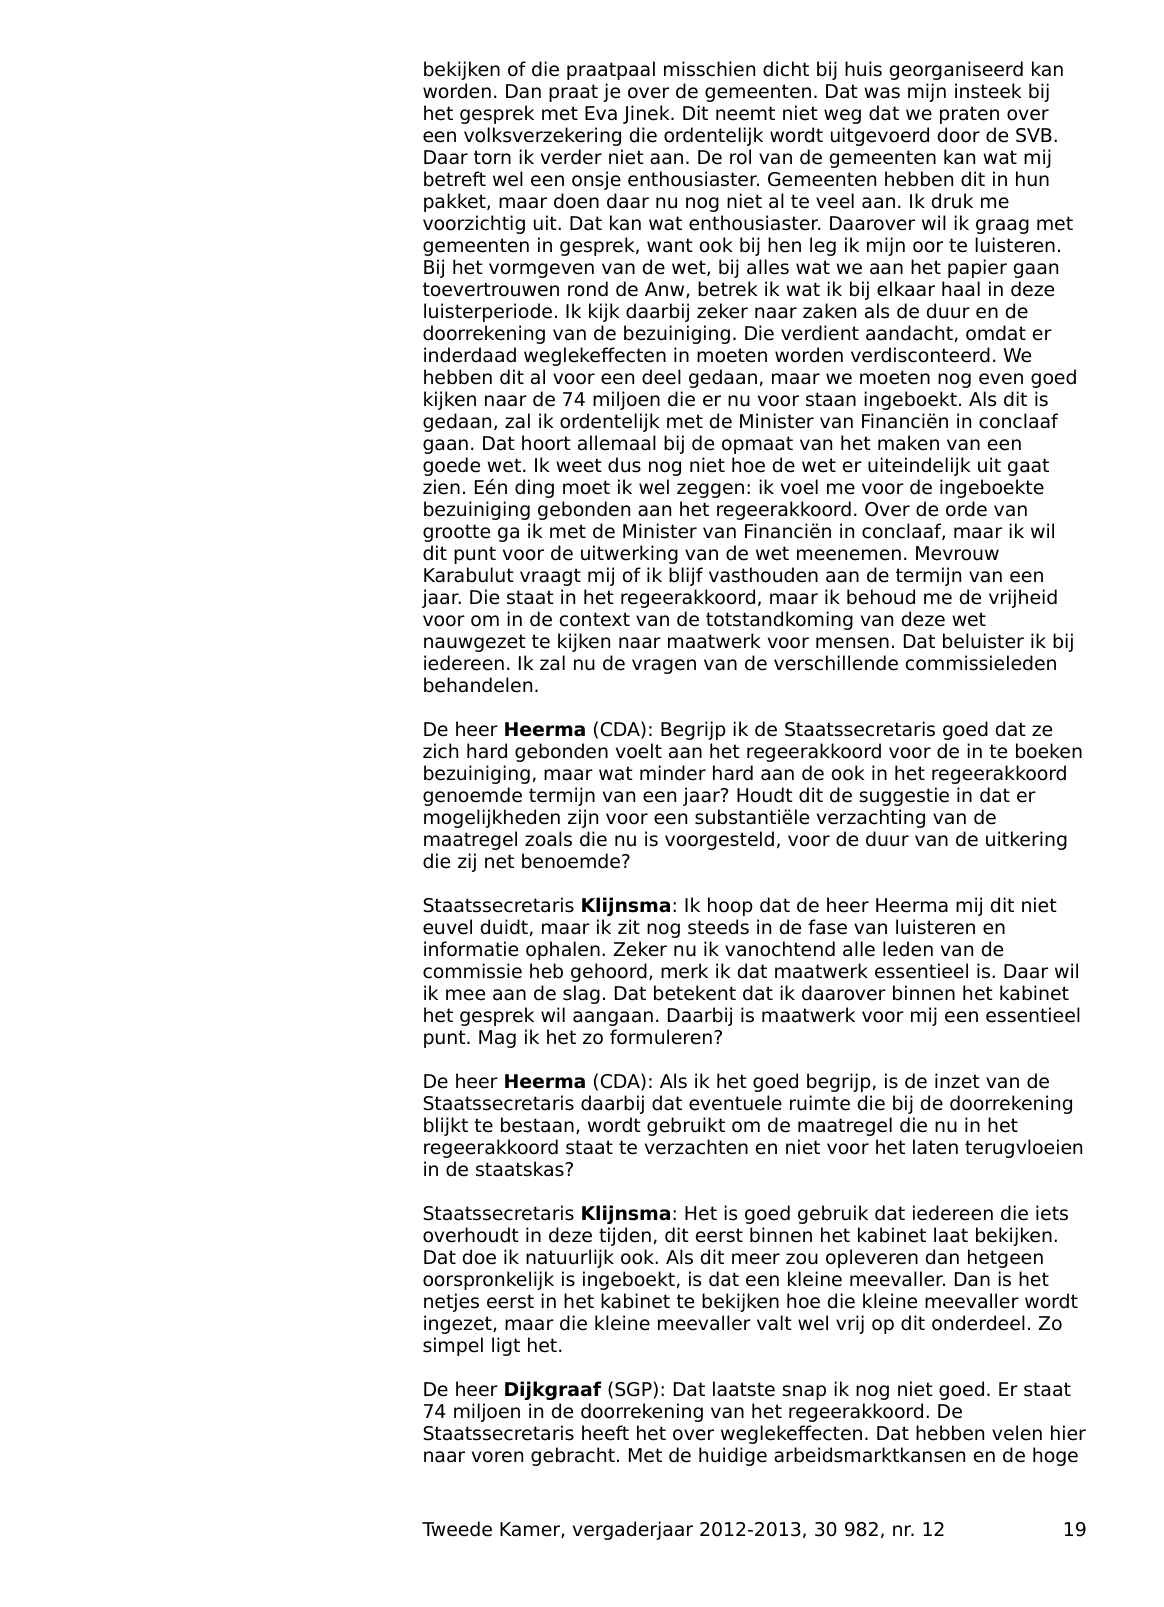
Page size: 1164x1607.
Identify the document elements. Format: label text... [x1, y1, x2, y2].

text De heer Dijkgraaf (SGP): Dat laatste snap ik nog niet goed. Er staat 74 miljoen in de doorrekening van het regeerakkoord. De Staatssecretaris heeft het over weglekeffecten. Dat hebben velen hier naar voren gebracht. Met de huidige arbeidsmarktkansen en de hoge [422, 1379, 1087, 1467]
text bekijken of die praatpaal misschien dicht bij huis georganiseerd kan worden. Dan praat je over de gemeenten. Dat was mijn insteek bij het gesprek met Eva Jinek. Dit neemt niet weg dat we praten over een volksverzekering die ordentelijk wordt uitgevoerd door de SVB. Daar torn ik verder niet aan. De rol van de gemeenten kan wat mij betreft wel een onsje enthousiaster. Gemeenten hebben dit in hun pakket, maar doen daar nu nog niet al te veel aan. Ik druk me voorzichtig uit. Dat kan wat enthousiaster. Daarover wil ik graag met gemeenten in gesprek, want ook bij hen leg ik mijn oor te luisteren. [422, 59, 1087, 257]
text Staatssecretaris Klijnsma: Het is goed gebruik dat iedereen die iets overhoudt in deze tijden, dit eerst binnen het kabinet laat bekijken. Dat doe ik natuurlijk ook. Als dit meer zou opleveren dan hetgeen oorspronkelijk is ingeboekt, is dat een kleine meevaller. Dan is het netjes eerst in het kabinet te bekijken hoe die kleine meevaller wordt ingezet, maar die kleine meevaller valt wel vrij op dit onderdeel. Zo simpel ligt het. [422, 1203, 1087, 1357]
text Staatssecretaris Klijnsma: Ik hoop dat de heer Heerma mij dit niet euvel duidt, maar ik zit nog steeds in de fase van luisteren en informatie ophalen. Zeker nu ik vanochtend alle leden van de commissie heb gehoord, merk ik dat maatwerk essentieel is. Daar wil ik mee aan de slag. Dat betekent dat ik daarover binnen het kabinet het gesprek wil aangaan. Daarbij is maatwerk voor mij een essentieel punt. Mag ik het zo formuleren? [422, 895, 1087, 1048]
text De heer Heerma (CDA): Als ik het goed begrijp, is de inzet van de Staatssecretaris daarbij dat eventuele ruimte die bij de doorrekening blijkt te bestaan, wordt gebruikt om de maatregel die nu in het regeerakkoord staat te verzachten en niet voor het laten terugvloeien in de staatskas? [422, 1071, 1087, 1181]
text De heer Heerma (CDA): Begrijp ik de Staatssecretaris goed dat ze zich hard gebonden voelt aan het regeerakkoord voor de in te boeken bezuiniging, maar wat minder hard aan de ook in het regeerakkoord genoemde termijn van een jaar? Houdt dit de suggestie in dat er mogelijkheden zijn voor een substantiële verzachting van de maatregel zoals die nu is voorgesteld, voor de duur van de uitkering die zij net benoemde? [422, 719, 1087, 872]
text Bij het vormgeven van de wet, bij alles wat we aan het papier gaan toevertrouwen rond de Anw, betrek ik wat ik bij elkaar haal in deze luisterperiode. Ik kijk daarbij zeker naar zaken als de duur en de doorrekening van de bezuiniging. Die verdient aandacht, omdat er inderdaad weglekeffecten in moeten worden verdisconteerd. We hebben dit al voor een deel gedaan, maar we moeten nog even goed kijken naar de 74 miljoen die er nu voor staan ingeboekt. Als dit is gedaan, zal ik ordentelijk met de Minister van Financiën in conclaaf gaan. Dat hoort allemaal bij de opmaat van het maken van een goede wet. Ik weet dus nog niet hoe de wet er uiteindelijk uit gaat zien. Eén ding moet ik wel zeggen: ik voel me voor de ingeboekte bezuiniging gebonden aan het regeerakkoord. Over de orde van grootte ga ik met de Minister van Financiën in conclaaf, maar ik wil dit punt voor de uitwerking van de wet meenemen. Mevrouw Karabulut vraagt mij of ik blijf vasthouden aan de termijn van een jaar. Die staat in het regeerakkoord, maar ik behoud me de vrijheid voor om in de context van de totstandkoming van deze wet nauwgezet te kijken naar maatwerk voor mensen. Dat beluister ik bij iedereen. Ik zal nu de vragen van de verschillende commissieleden behandelen. [422, 257, 1087, 696]
